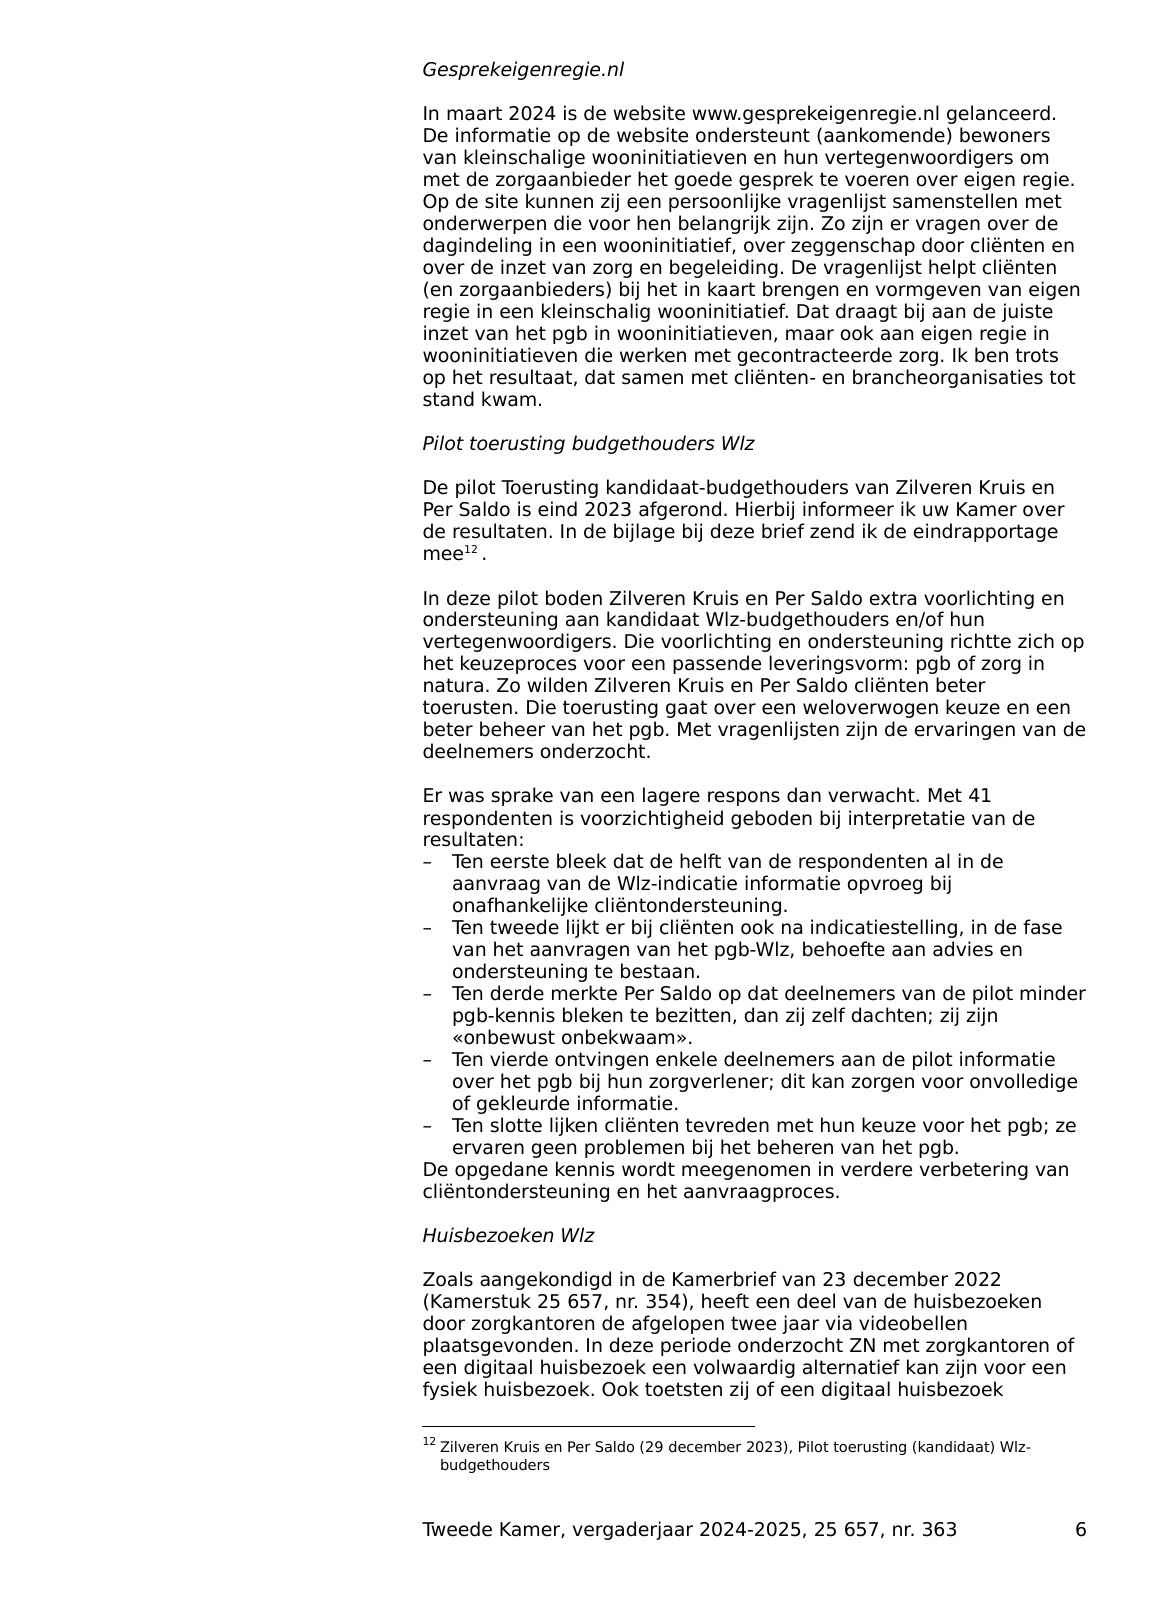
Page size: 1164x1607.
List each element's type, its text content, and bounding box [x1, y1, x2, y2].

subtitle Gesprekeigenregie.nl [422, 59, 1087, 81]
text Zoals aangekondigd in de Kamerbrief van 23 december 2022 (Kamerstuk 25 657, nr. 354), heeft een deel van de huisbezoeken door zorgkantoren de afgelopen twee jaar via videobellen plaatsgevonden. In deze periode onderzocht ZN met zorgkantoren of een digitaal huisbezoek een volwaardig alternatief kan zijn voor een fysiek huisbezoek. Ook toetsten zij of een digitaal huisbezoek [422, 1269, 1087, 1401]
text – Ten tweede lijkt er bij cliënten ook na indicatiestelling, in de fase van het aanvragen van het pgb-Wlz, behoefte aan advies en ondersteuning te bestaan. [422, 917, 1087, 983]
text – Ten derde merkte Per Saldo op dat deelnemers van de pilot minder pgb-kennis bleken te bezitten, dan zij zelf dachten; zij zijn «onbewust onbekwaam». [422, 983, 1087, 1049]
subtitle Huisbezoeken Wlz [422, 1225, 1087, 1247]
text – Ten vierde ontvingen enkele deelnemers aan de pilot informatie over het pgb bij hun zorgverlener; dit kan zorgen voor onvolledige of gekleurde informatie. [422, 1049, 1087, 1115]
text De pilot Toerusting kandidaat-budgethouders van Zilveren Kruis en Per Saldo is eind 2023 afgerond. Hierbij informeer ik uw Kamer over de resultaten. In de bijlage bij deze brief zend ik de eindrapportage mee. [422, 477, 1087, 565]
text – Ten eerste bleek dat de helft van de respondenten al in de aanvraag van de Wlz-indicatie informatie opvroeg bij onafhankelijke cliëntondersteuning. [422, 851, 1087, 917]
subtitle Pilot toerusting budgethouders Wlz [422, 433, 1087, 455]
text Er was sprake van een lagere respons dan verwacht. Met 41 respondenten is voorzichtigheid geboden bij interpretatie van de resultaten: [422, 785, 1087, 851]
text – Ten slotte lijken cliënten tevreden met hun keuze voor het pgb; ze ervaren geen problemen bij het beheren van het pgb. [422, 1115, 1087, 1159]
text In deze pilot boden Zilveren Kruis en Per Saldo extra voorlichting en ondersteuning aan kandidaat Wlz-budgethouders en/of hun vertegenwoordigers. Die voorlichting en ondersteuning richtte zich op het keuzeproces voor een passende leveringsvorm: pgb of zorg in natura. Zo wilden Zilveren Kruis en Per Saldo cliënten beter toerusten. Die toerusting gaat over een weloverwogen keuze en een beter beheer van het pgb. Met vragenlijsten zijn de ervaringen van de deelnemers onderzocht. [422, 587, 1087, 763]
text Zilveren Kruis en Per Saldo (29 december 2023), Pilot toerusting (kandidaat) Wlz-budgethouders [422, 1435, 1087, 1474]
text In maart 2024 is de website www.gesprekeigenregie.nl gelanceerd. De informatie op de website ondersteunt (aankomende) bewoners van kleinschalige wooninitiatieven en hun vertegenwoordigers om met de zorgaanbieder het goede gesprek te voeren over eigen regie. Op de site kunnen zij een persoonlijke vragenlijst samenstellen met onderwerpen die voor hen belangrijk zijn. Zo zijn er vragen over de dagindeling in een wooninitiatief, over zeggenschap door cliënten en over de inzet van zorg en begeleiding. De vragenlijst helpt cliënten (en zorgaanbieders) bij het in kaart brengen en vormgeven van eigen regie in een kleinschalig wooninitiatief. Dat draagt bij aan de juiste inzet van het pgb in wooninitiatieven, maar ook aan eigen regie in wooninitiatieven die werken met gecontracteerde zorg. Ik ben trots op het resultaat, dat samen met cliënten- en brancheorganisaties tot stand kwam. [422, 103, 1087, 411]
text De opgedane kennis wordt meegenomen in verdere verbetering van cliëntondersteuning en het aanvraagproces. [422, 1159, 1087, 1203]
